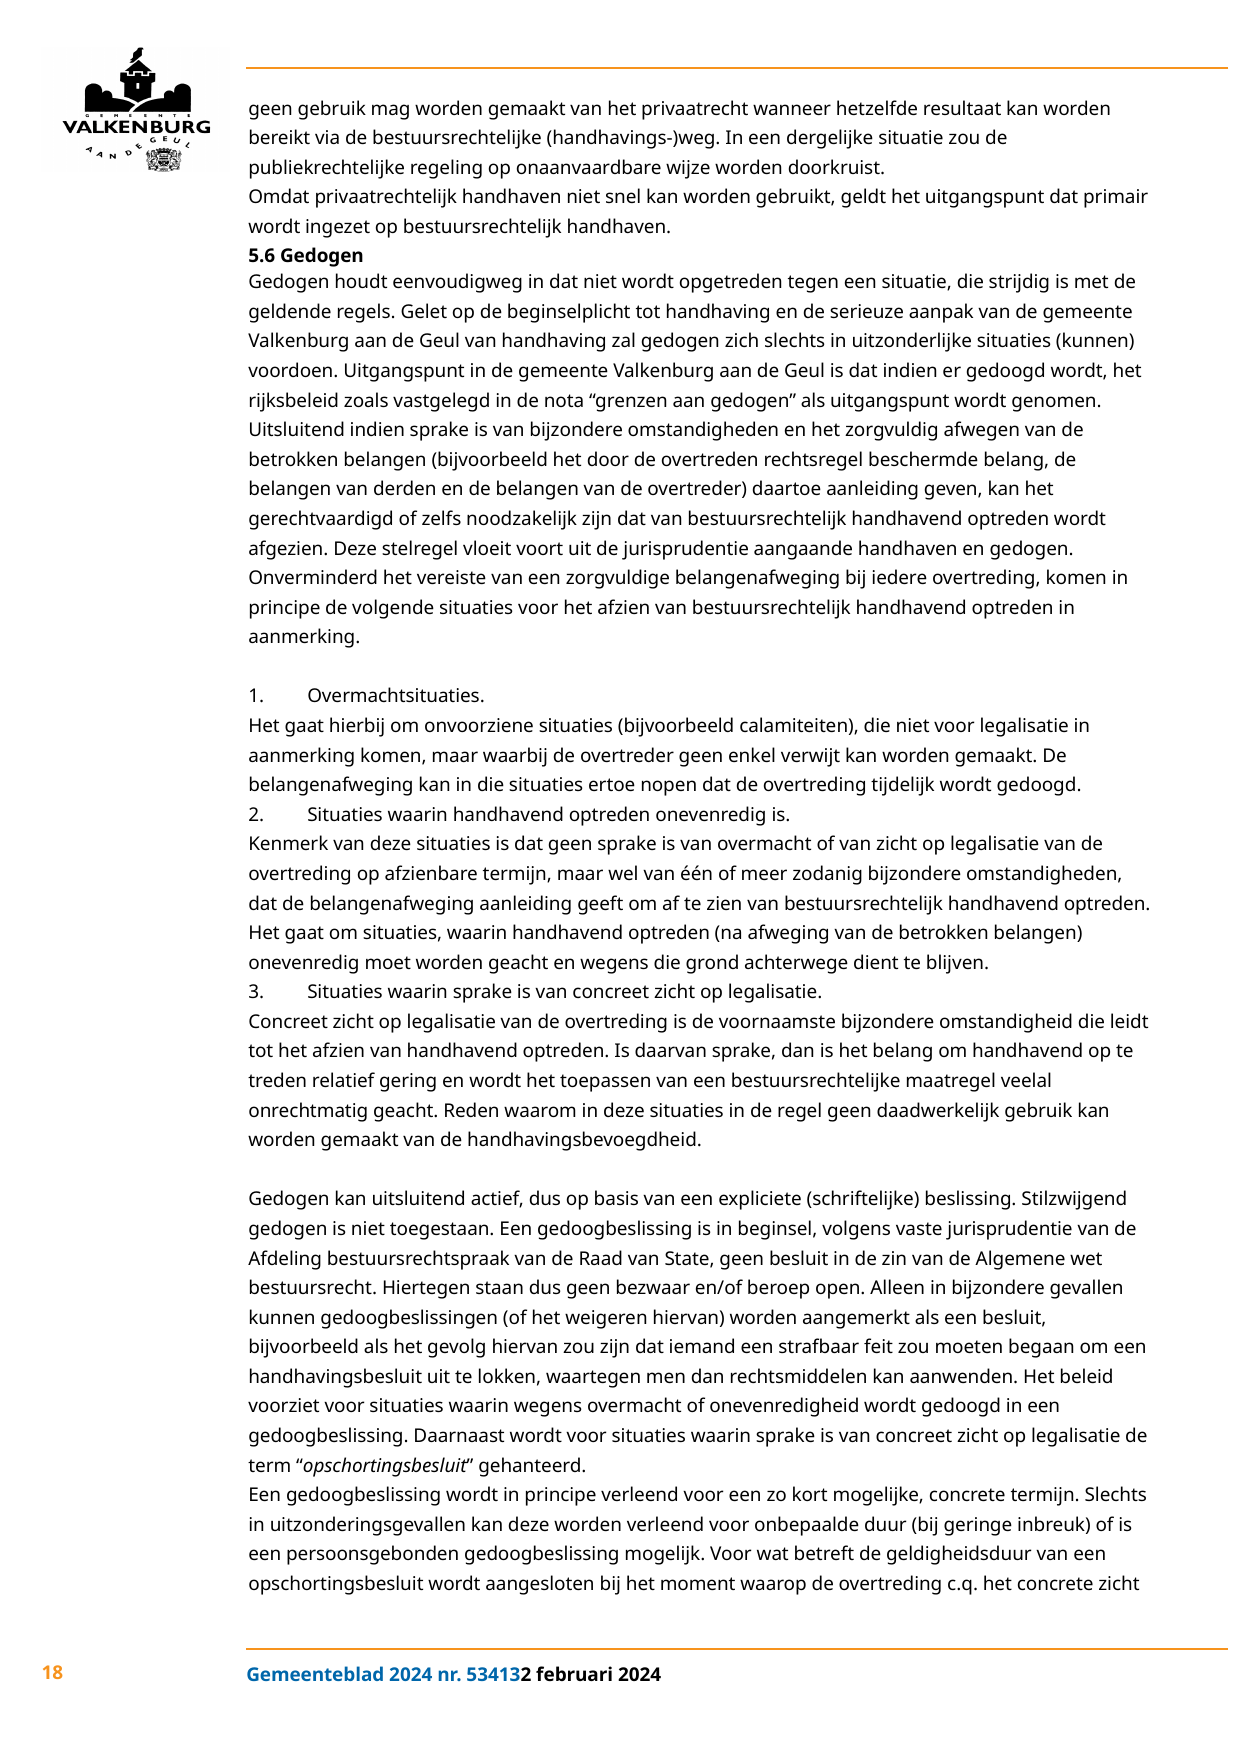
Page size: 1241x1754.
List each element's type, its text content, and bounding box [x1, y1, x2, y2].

text Omdat privaatrechtelijk handhaven niet snel kan worden gebruikt, geldt het uitgangspunt dat primair wordt ingezet op bestuursrechtelijk handhaven. [248, 183, 1152, 239]
text Uitsluitend indien sprake is van bijzondere omstandigheden en het zorgvuldig afwegen van de betrokken belangen (bijvoorbeeld het door de overtreden rechtsregel beschermde belang, de belangen van derden en de belangen van de overtreder) daartoe aanleiding geven, kan het gerechtvaardigd of zelfs noodzakelijk zijn dat van bestuursrechtelijk handhavend optreden wordt afgezien. Deze stelregel vloeit voort uit de jurisprudentie aangaande handhaven en gedogen. [248, 416, 1152, 560]
text Gedogen kan uitsluitend actief, dus op basis van een expliciete (schriftelijke) beslissing. Stilzwijgend gedogen is niet toegestaan. Een gedoogbeslissing is in beginsel, volgens vaste jurisprudentie van de Afdeling bestuursrechtspraak van de Raad van State, geen besluit in de zin van de Algemene wet bestuursrecht. Hiertegen staan dus geen bezwaar en/of beroep open. Alleen in bijzondere gevallen kunnen gedoogbeslissingen (of het weigeren hiervan) worden aangemerkt als een besluit, bijvoorbeeld als het gevolg hiervan zou zijn dat iemand een strafbaar feit zou moeten begaan om een handhavingsbesluit uit te lokken, waartegen men dan rechtsmiddelen kan aanwenden. Het beleid voorziet voor situaties waarin wegens overmacht of onevenredigheid wordt gedoogd in een gedoogbeslissing. Daarnaast wordt voor situaties waarin sprake is van concreet zicht op legalisatie de term “opschortingsbesluit” gehanteerd. [248, 1186, 1152, 1477]
text 5.6 Gedogen [248, 243, 1152, 268]
text Onverminderd het vereiste van een zorgvuldige belangenafweging bij iedere overtreding, komen in principe de volgende situaties voor het afzien van bestuursrechtelijk handhavend optreden in aanmerking. [248, 564, 1152, 649]
text geen gebruik mag worden gemaakt van het privaatrecht wanneer hetzelfde resultaat kan worden bereikt via de bestuursrechtelijke (handhavings-)weg. In een dergelijke situatie zou de publiekrechtelijke regeling op onaanvaardbare wijze worden doorkruist. [248, 95, 1152, 180]
text Een gedoogbeslissing wordt in principe verleend voor een zo kort mogelijke, concrete termijn. Slechts in uitzonderingsgevallen kan deze worden verleend voor onbepaalde duur (bij geringe inbreuk) of is een persoonsgebonden gedoogbeslissing mogelijk. Voor wat betreft de geldigheidsduur van een opschortingsbesluit wordt aangesloten bij het moment waarop de overtreding c.q. het concrete zicht [248, 1481, 1152, 1596]
text Het gaat hierbij om onvoorziene situaties (bijvoorbeeld calamiteiten), die niet voor legalisatie in aanmerking komen, maar waarbij de overtreder geen enkel verwijt kan worden gemaakt. De belangenafweging kan in die situaties ertoe nopen dat de overtreding tijdelijk wordt gedoogd. [248, 712, 1152, 797]
list Overmachtsituaties. [248, 683, 1152, 708]
list Situaties waarin handhavend optreden onevenredig is. [248, 801, 1152, 827]
text Kenmerk van deze situaties is dat geen sprake is van overmacht of van zicht op legalisatie van de overtreding op afzienbare termijn, maar wel van één of meer zodanig bijzondere omstandigheden, dat de belangenafweging aanleiding geeft om af te zien van bestuursrechtelijk handhavend optreden. Het gaat om situaties, waarin handhavend optreden (na afweging van de betrokken belangen) onevenredig moet worden geacht en wegens die grond achterwege dient te blijven. [248, 831, 1152, 974]
list Situaties waarin sprake is van concreet zicht op legalisatie. [248, 978, 1152, 1004]
text Gedogen houdt eenvoudigweg in dat niet wordt opgetreden tegen een situatie, die strijdig is met de geldende regels. Gelet op de beginselplicht tot handhaving en de serieuze aanpak van de gemeente Valkenburg aan de Geul van handhaving zal gedogen zich slechts in uitzonderlijke situaties (kunnen) voordoen. Uitgangspunt in de gemeente Valkenburg aan de Geul is dat indien er gedoogd wordt, het rijksbeleid zoals vastgelegd in de nota “grenzen aan gedogen” als uitgangspunt wordt genomen. [248, 268, 1152, 412]
text Concreet zicht op legalisatie van de overtreding is de voornaamste bijzondere omstandigheid die leidt tot het afzien van handhavend optreden. Is daarvan sprake, dan is het belang om handhavend op te treden relatief gering en wordt het toepassen van een bestuursrechtelijke maatregel veelal onrechtmatig geacht. Reden waarom in deze situaties in de regel geen daadwerkelijk gebruik kan worden gemaakt van de handhavingsbevoegdheid. [248, 1008, 1152, 1152]
picture [41, 47, 231, 172]
